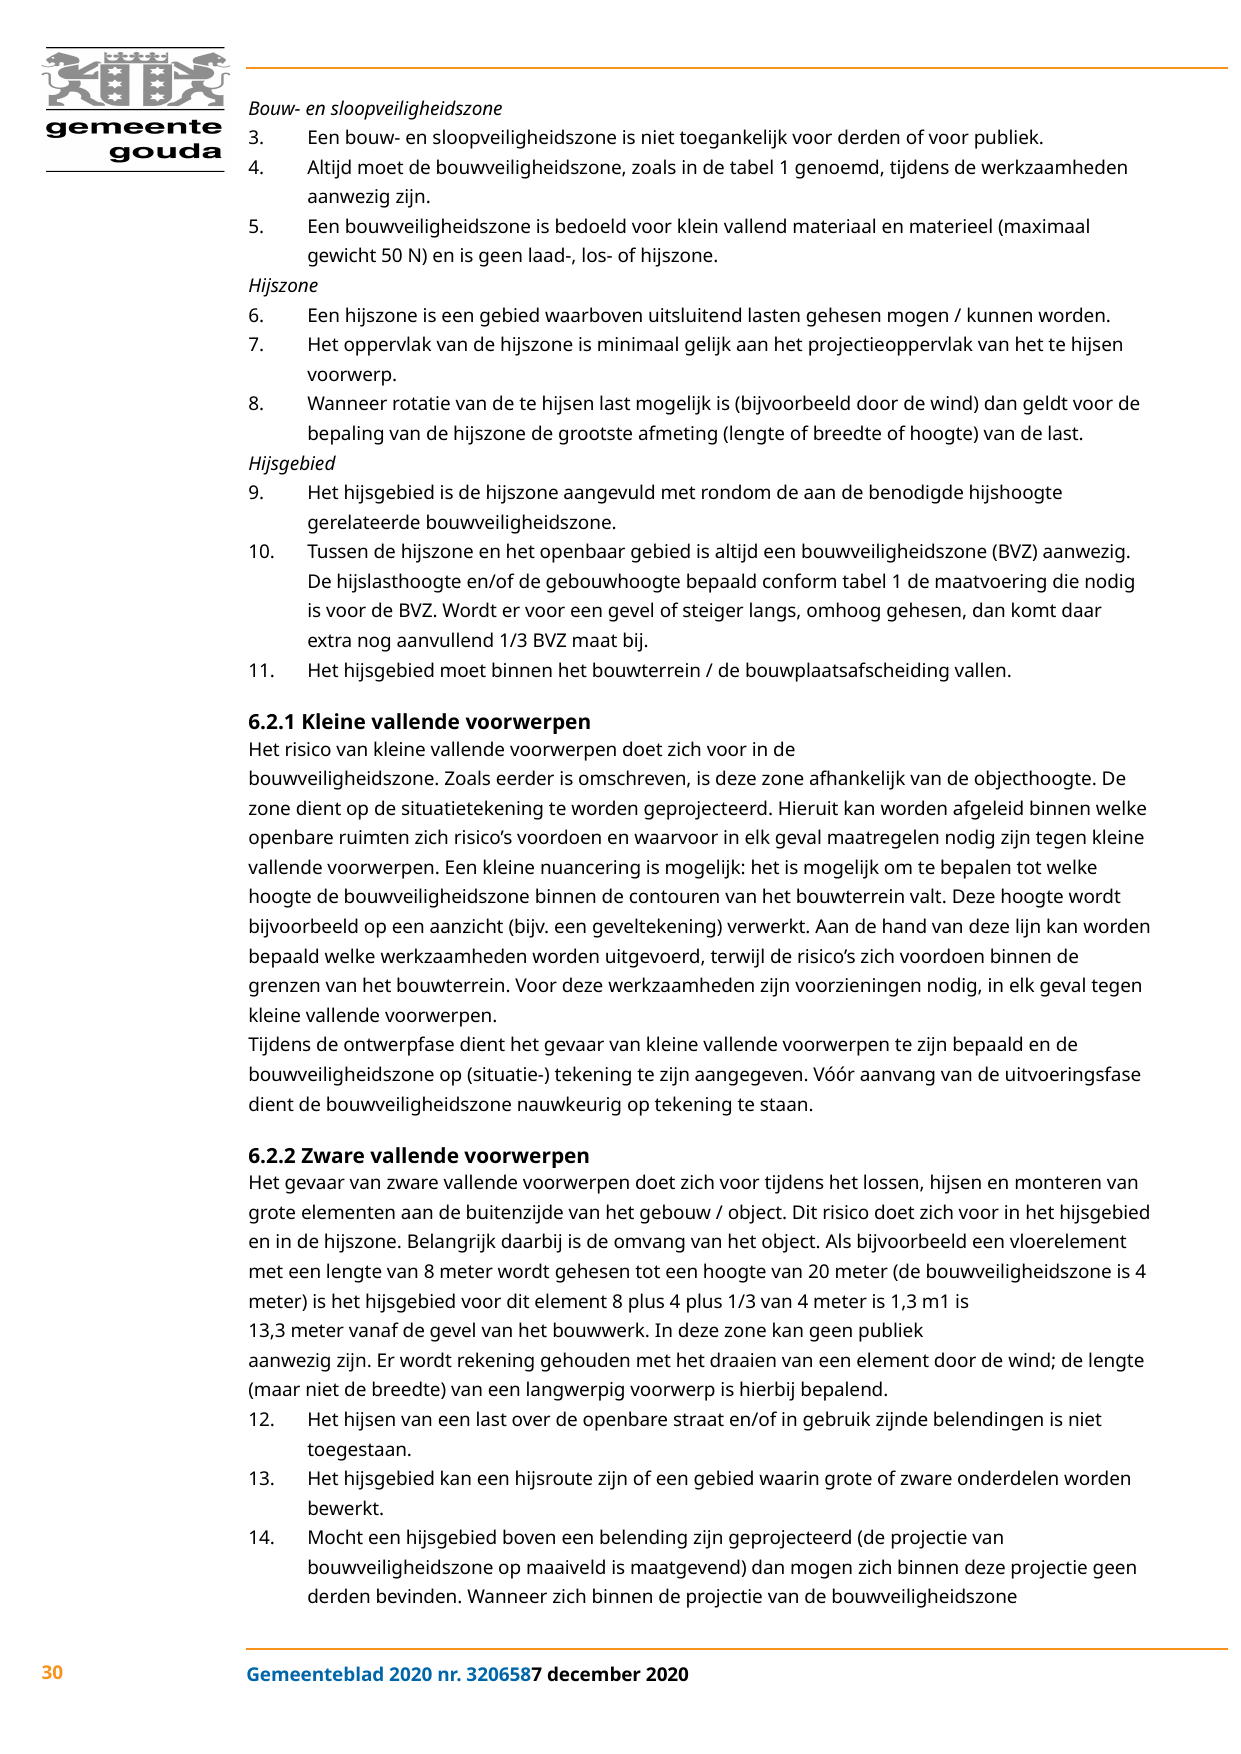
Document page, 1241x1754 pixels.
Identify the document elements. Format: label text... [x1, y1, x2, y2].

picture [41, 47, 231, 172]
list Het hijsen van een last over de openbare straat en/of in gebruik zijnde belendingen is niet toegestaan. [248, 1406, 1152, 1462]
text Hijszone [248, 272, 1152, 298]
text Hijsgebied [248, 450, 1152, 476]
text Het gevaar van zware vallende voorwerpen doet zich voor tijdens het lossen, hijsen en monteren van grote elementen aan de buitenzijde van het gebouw / object. Dit risico doet zich voor in het hijsgebied en in de hijszone. Belangrijk daarbij is de omvang van het object. Als bijvoorbeeld een vloerelement met een lengte van 8 meter wordt gehesen tot een hoogte van 20 meter (de bouwveiligheidszone is 4 meter) is het hijsgebied voor dit element 8 plus 4 plus 1/3 van 4 meter is 1,3 m1 is [248, 1169, 1152, 1314]
list Tussen de hijszone en het openbaar gebied is altijd een bouwveiligheidszone (BVZ) aanwezig. De hijslasthoogte en/of de gebouwhoogte bepaald conform tabel 1 de maatvoering die nodig is voor de BVZ. Wordt er voor een gevel of steiger langs, omhoog gehesen, dan komt daar extra nog aanvullend 1/3 BVZ maat bij. [248, 538, 1152, 653]
list Wanneer rotatie van de te hijsen last mogelijk is (bijvoorbeeld door de wind) dan geldt voor de bepaling van de hijszone de grootste afmeting (lengte of breedte of hoogte) van de last. [248, 391, 1152, 446]
list Een bouwveiligheidszone is bedoeld voor klein vallend materiaal en materieel (maximaal gewicht 50 N) en is geen laad-, los- of hijszone. [248, 213, 1152, 268]
text 6.2.2 Zware vallende voorwerpen [248, 1141, 1152, 1169]
list Een hijszone is een gebied waarboven uitsluitend lasten gehesen mogen / kunnen worden. [248, 302, 1152, 328]
text bouwveiligheidszone. Zoals eerder is omschreven, is deze zone afhankelijk van de objecthoogte. De zone dient op de situatietekening te worden geprojecteerd. Hieruit kan worden afgeleid binnen welke openbare ruimten zich risico’s voordoen en waarvoor in elk geval maatregelen nodig zijn tegen kleine vallende voorwerpen. Een kleine nuancering is mogelijk: het is mogelijk om te bepalen tot welke hoogte de bouwveiligheidszone binnen de contouren van het bouwterrein valt. Deze hoogte wordt bijvoorbeeld op een aanzicht (bijv. een geveltekening) verwerkt. Aan de hand van deze lijn kan worden bepaald welke werkzaamheden worden uitgevoerd, terwijl de risico’s zich voordoen binnen de grenzen van het bouwterrein. Voor deze werkzaamheden zijn voorzieningen nodig, in elk geval tegen kleine vallende voorwerpen. [248, 765, 1152, 1028]
list Het hijsgebied is de hijszone aangevuld met rondom de aan de benodigde hijshoogte gerelateerde bouwveiligheidszone. [248, 479, 1152, 535]
text 13,3 meter vanaf de gevel van het bouwwerk. In deze zone kan geen publiek [248, 1317, 1152, 1343]
list Altijd moet de bouwveiligheidszone, zoals in de tabel 1 genoemd, tijdens de werkzaamheden aanwezig zijn. [248, 154, 1152, 209]
text Tijdens de ontwerpfase dient het gevaar van kleine vallende voorwerpen te zijn bepaald en de bouwveiligheidszone op (situatie-) tekening te zijn aangegeven. Vóór aanvang van de uitvoeringsfase dient de bouwveiligheidszone nauwkeurig op tekening te staan. [248, 1032, 1152, 1116]
text aanwezig zijn. Er wordt rekening gehouden met het draaien van een element door de wind; de lengte (maar niet de breedte) van een langwerpig voorwerp is hierbij bepalend. [248, 1347, 1152, 1402]
list Het hijsgebied kan een hijsroute zijn of een gebied waarin grote of zware onderdelen worden bewerkt. [248, 1465, 1152, 1521]
list Een bouw- en sloopveiligheidszone is niet toegankelijk voor derden of voor publiek. [248, 124, 1152, 150]
list Het oppervlak van de hijszone is minimaal gelijk aan het projectieoppervlak van het te hijsen voorwerp. [248, 331, 1152, 387]
text Het risico van kleine vallende voorwerpen doet zich voor in de [248, 736, 1152, 761]
text Bouw- en sloopveiligheidszone [248, 95, 1152, 121]
list Mocht een hijsgebied boven een belending zijn geprojecteerd (de projectie van bouwveiligheidszone op maaiveld is maatgevend) dan mogen zich binnen deze projectie geen derden bevinden. Wanneer zich binnen de projectie van de bouwveiligheidszone [248, 1524, 1152, 1609]
text 6.2.1 Kleine vallende voorwerpen [248, 707, 1152, 736]
list Het hijsgebied moet binnen het bouwterrein / de bouwplaatsafscheiding vallen. [248, 657, 1152, 683]
